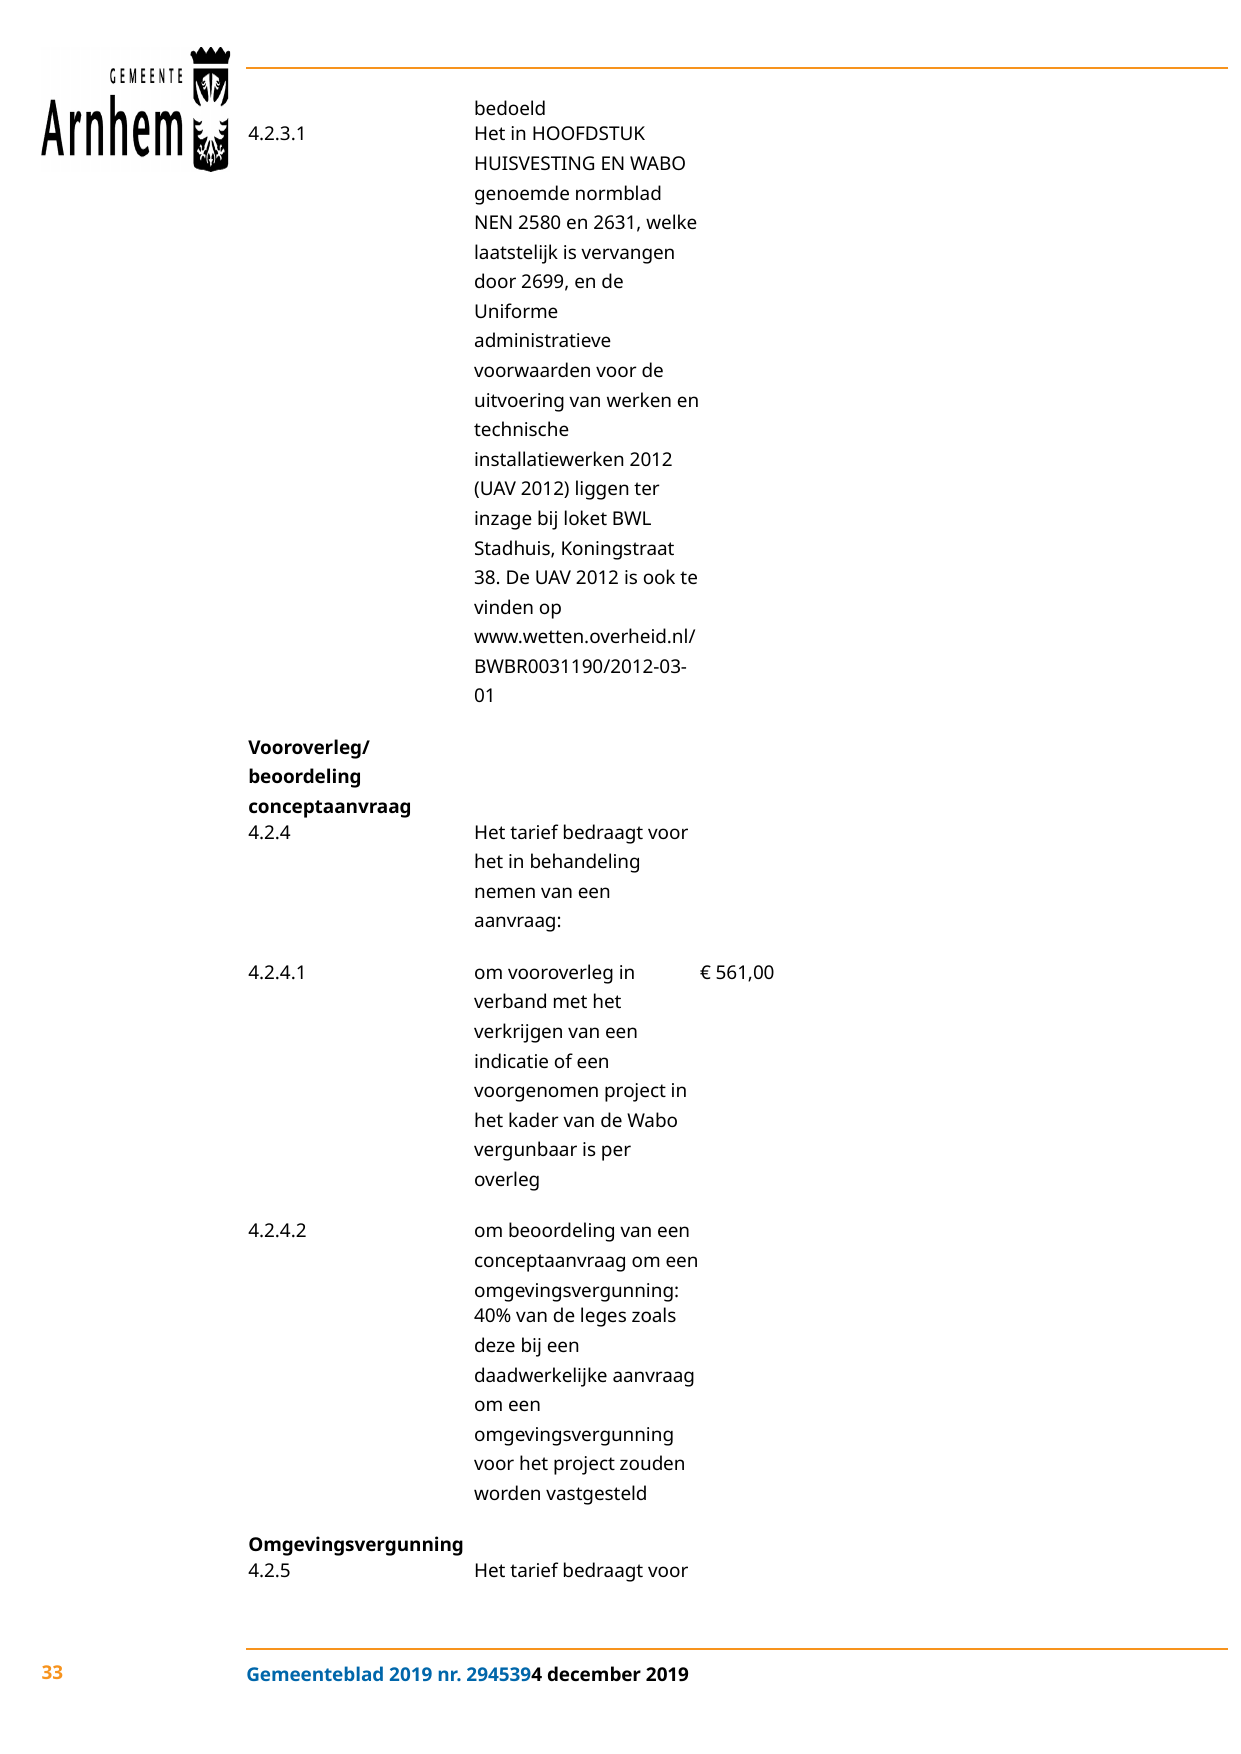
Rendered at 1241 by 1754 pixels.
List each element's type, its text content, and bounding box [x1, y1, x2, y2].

table_cell om beoordeling van een conceptaanvraag om een omgevingsvergunning: [474, 1218, 700, 1303]
table_cell [926, 1557, 1152, 1583]
table_cell [926, 95, 1152, 121]
table_cell [926, 959, 1152, 1192]
table_cell 4.2.4.1 [248, 959, 474, 1192]
table_cell [700, 1532, 926, 1557]
table_cell [248, 934, 474, 959]
table_cell Omgevingsvergunning [248, 1532, 474, 1557]
table_cell [700, 934, 926, 959]
table_cell [700, 734, 926, 819]
table_cell [474, 1532, 700, 1557]
table_cell Vooroverleg/beoordeling conceptaanvraag [248, 734, 474, 819]
table_cell [474, 1192, 700, 1218]
table_cell [700, 1506, 926, 1532]
table_cell 40% van de leges zoals deze bij een daadwerkelijke aanvraag om een omgevingsvergunning voor het project zouden worden vastgesteld [474, 1303, 700, 1506]
table_cell 4.2.4 [248, 819, 474, 933]
table_cell [926, 1192, 1152, 1218]
table_cell [248, 1192, 474, 1218]
table_cell [700, 1557, 926, 1583]
table_cell Het tarief bedraagt voor het in behandeling nemen van een aanvraag: [474, 819, 700, 933]
table_cell [700, 708, 926, 734]
table_cell [700, 1218, 926, 1303]
table_cell [700, 1192, 926, 1218]
table_cell [474, 1506, 700, 1532]
table_cell [926, 1218, 1152, 1303]
table_cell € 561,00 [700, 959, 926, 1192]
picture [41, 47, 231, 172]
table_cell bedoeld [474, 95, 700, 121]
table_cell [474, 708, 700, 734]
table_cell [248, 1506, 474, 1532]
table_cell [926, 1303, 1152, 1506]
table_cell [926, 708, 1152, 734]
table_cell [700, 121, 926, 708]
table_cell [474, 734, 700, 819]
table_cell Het in HOOFDSTUK HUISVESTING EN WABO genoemde normblad NEN 2580 en 2631, welke laatstelijk is vervangen door 2699, en de Uniforme administratieve voorwaarden voor de uitvoering van werken en technische installatiewerken 2012 (UAV 2012) liggen ter inzage bij loket BWL Stadhuis, Koningstraat 38. De UAV 2012 is ook te vinden op www.wetten.overheid.nl/BWBR0031190/2012-03-01 [474, 121, 700, 708]
table_cell [926, 819, 1152, 933]
table_cell [248, 1303, 474, 1506]
table_cell [248, 95, 474, 121]
table_cell om vooroverleg in verband met het verkrijgen van een indicatie of een voorgenomen project in het kader van de Wabo vergunbaar is per overleg [474, 959, 700, 1192]
table_cell [926, 934, 1152, 959]
table_cell [474, 934, 700, 959]
table_cell [700, 95, 926, 121]
table_cell [926, 1506, 1152, 1532]
table_cell [248, 708, 474, 734]
table_cell 4.2.5 [248, 1557, 474, 1583]
table_cell [926, 121, 1152, 708]
table_cell [700, 819, 926, 933]
table_cell Het tarief bedraagt voor [474, 1557, 700, 1583]
table_cell 4.2.3.1 [248, 121, 474, 708]
table_cell [700, 1303, 926, 1506]
table_cell 4.2.4.2 [248, 1218, 474, 1303]
